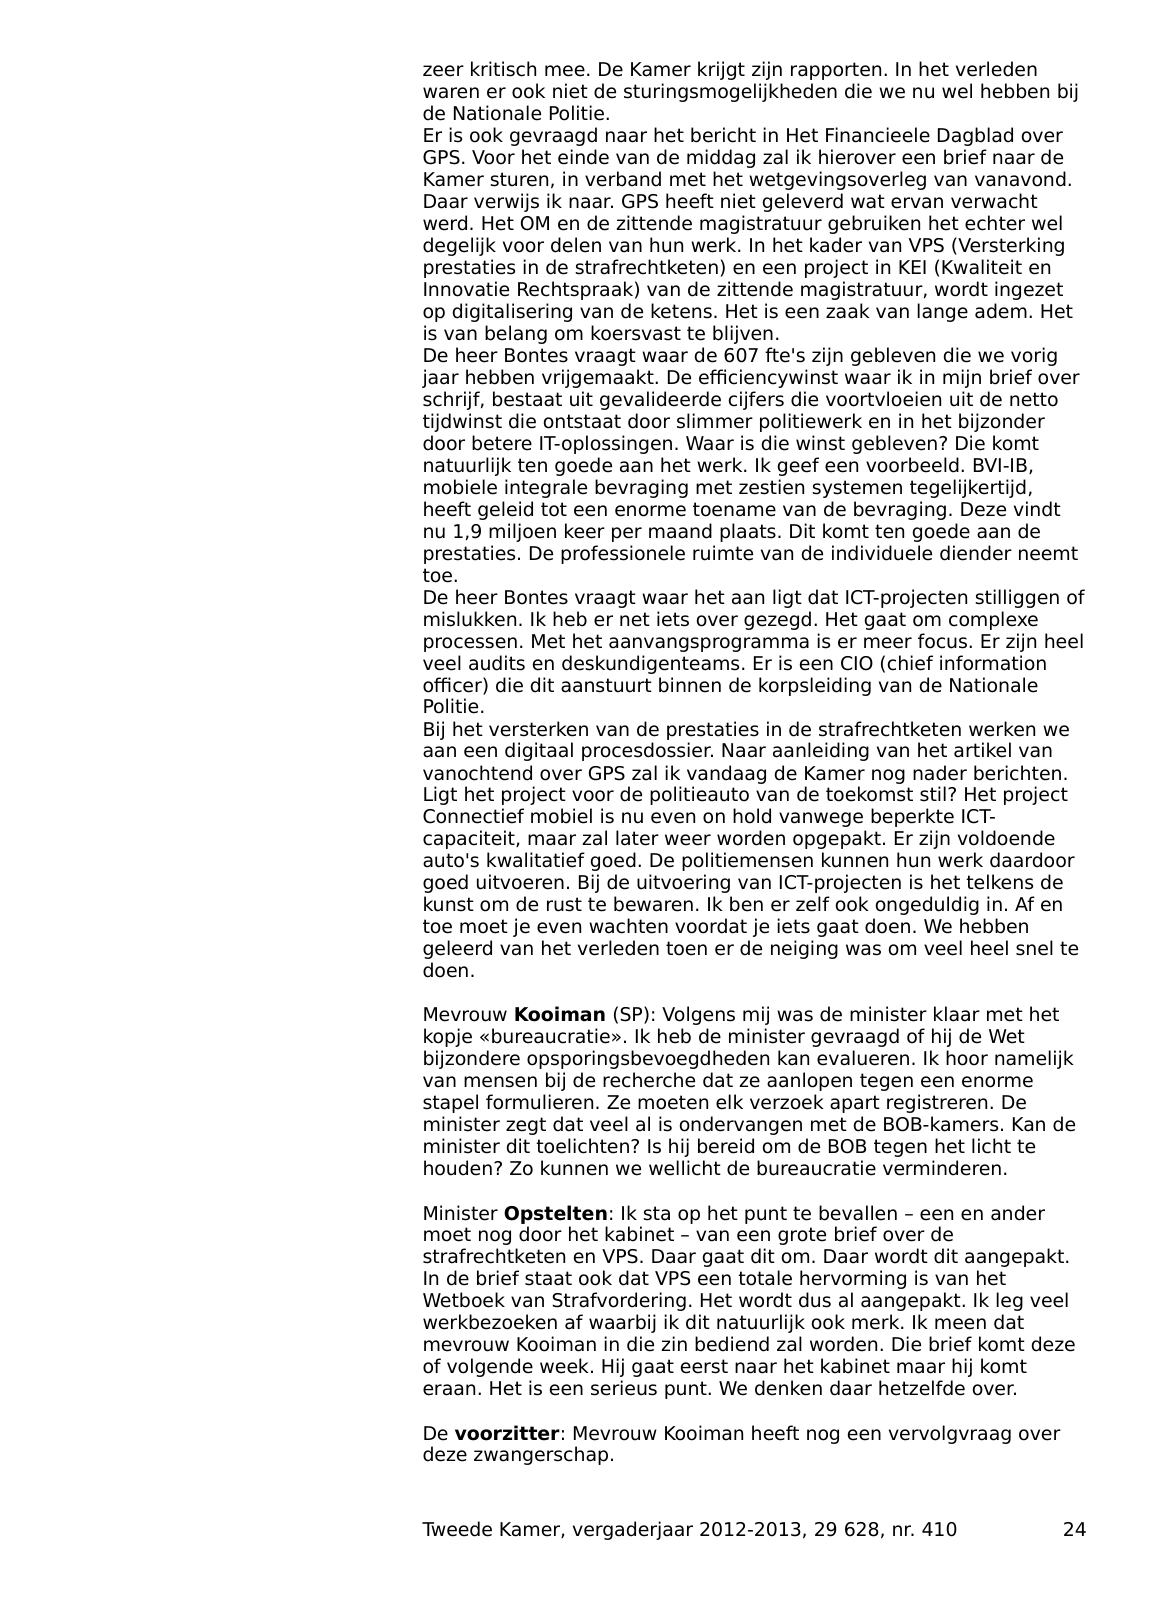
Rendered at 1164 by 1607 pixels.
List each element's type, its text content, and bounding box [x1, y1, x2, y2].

text De heer Bontes vraagt waar het aan ligt dat ICT-projecten stilliggen of mislukken. Ik heb er net iets over gezegd. Het gaat om complexe processen. Met het aanvangsprogramma is er meer focus. Er zijn heel veel audits en deskundigenteams. Er is een CIO (chief information officer) die dit aanstuurt binnen de korpsleiding van de Nationale Politie. [422, 587, 1087, 718]
text De voorzitter: Mevrouw Kooiman heeft nog een vervolgvraag over deze zwangerschap. [422, 1422, 1087, 1466]
text Bij het versterken van de prestaties in de strafrechtketen werken we aan een digitaal procesdossier. Naar aanleiding van het artikel van vanochtend over GPS zal ik vandaag de Kamer nog nader berichten. [422, 718, 1087, 784]
text Mevrouw Kooiman (SP): Volgens mij was de minister klaar met het kopje «bureaucratie». Ik heb de minister gevraagd of hij de Wet bijzondere opsporingsbevoegdheden kan evalueren. Ik hoor namelijk van mensen bij de recherche dat ze aanlopen tegen een enorme stapel formulieren. Ze moeten elk verzoek apart registreren. De minister zegt dat veel al is ondervangen met de BOB-kamers. Kan de minister dit toelichten? Is hij bereid om de BOB tegen het licht te houden? Zo kunnen we wellicht de bureaucratie verminderen. [422, 1004, 1087, 1180]
text Ligt het project voor de politieauto van de toekomst stil? Het project Connectief mobiel is nu even on hold vanwege beperkte ICT-capaciteit, maar zal later weer worden opgepakt. Er zijn voldoende auto's kwalitatief goed. De politiemensen kunnen hun werk daardoor goed uitvoeren. Bij de uitvoering van ICT-projecten is het telkens de kunst om de rust te bewaren. Ik ben er zelf ook ongeduldig in. Af en toe moet je even wachten voordat je iets gaat doen. We hebben geleerd van het verleden toen er de neiging was om veel heel snel te doen. [422, 784, 1087, 982]
text Minister Opstelten: Ik sta op het punt te bevallen – een en ander moet nog door het kabinet – van een grote brief over de strafrechtketen en VPS. Daar gaat dit om. Daar wordt dit aangepakt. In de brief staat ook dat VPS een totale hervorming is van het Wetboek van Strafvordering. Het wordt dus al aangepakt. Ik leg veel werkbezoeken af waarbij ik dit natuurlijk ook merk. Ik meen dat mevrouw Kooiman in die zin bediend zal worden. Die brief komt deze of volgende week. Hij gaat eerst naar het kabinet maar hij komt eraan. Het is een serieus punt. We denken daar hetzelfde over. [422, 1202, 1087, 1400]
text De heer Bontes vraagt waar de 607 fte's zijn gebleven die we vorig jaar hebben vrijgemaakt. De efficiencywinst waar ik in mijn brief over schrijf, bestaat uit gevalideerde cijfers die voortvloeien uit de netto tijdwinst die ontstaat door slimmer politiewerk en in het bijzonder door betere IT-oplossingen. Waar is die winst gebleven? Die komt natuurlijk ten goede aan het werk. Ik geef een voorbeeld. BVI-IB, mobiele integrale bevraging met zestien systemen tegelijkertijd, heeft geleid tot een enorme toename van de bevraging. Deze vindt nu 1,9 miljoen keer per maand plaats. Dit komt ten goede aan de prestaties. De professionele ruimte van de individuele diender neemt toe. [422, 345, 1087, 587]
text Er is ook gevraagd naar het bericht in Het Financieele Dagblad over GPS. Voor het einde van de middag zal ik hierover een brief naar de Kamer sturen, in verband met het wetgevingsoverleg van vanavond. Daar verwijs ik naar. GPS heeft niet geleverd wat ervan verwacht werd. Het OM en de zittende magistratuur gebruiken het echter wel degelijk voor delen van hun werk. In het kader van VPS (Versterking prestaties in de strafrechtketen) en een project in KEI (Kwaliteit en Innovatie Rechtspraak) van de zittende magistratuur, wordt ingezet op digitalisering van de ketens. Het is een zaak van lange adem. Het is van belang om koersvast te blijven. [422, 125, 1087, 345]
text zeer kritisch mee. De Kamer krijgt zijn rapporten. In het verleden waren er ook niet de sturingsmogelijkheden die we nu wel hebben bij de Nationale Politie. [422, 59, 1087, 125]
